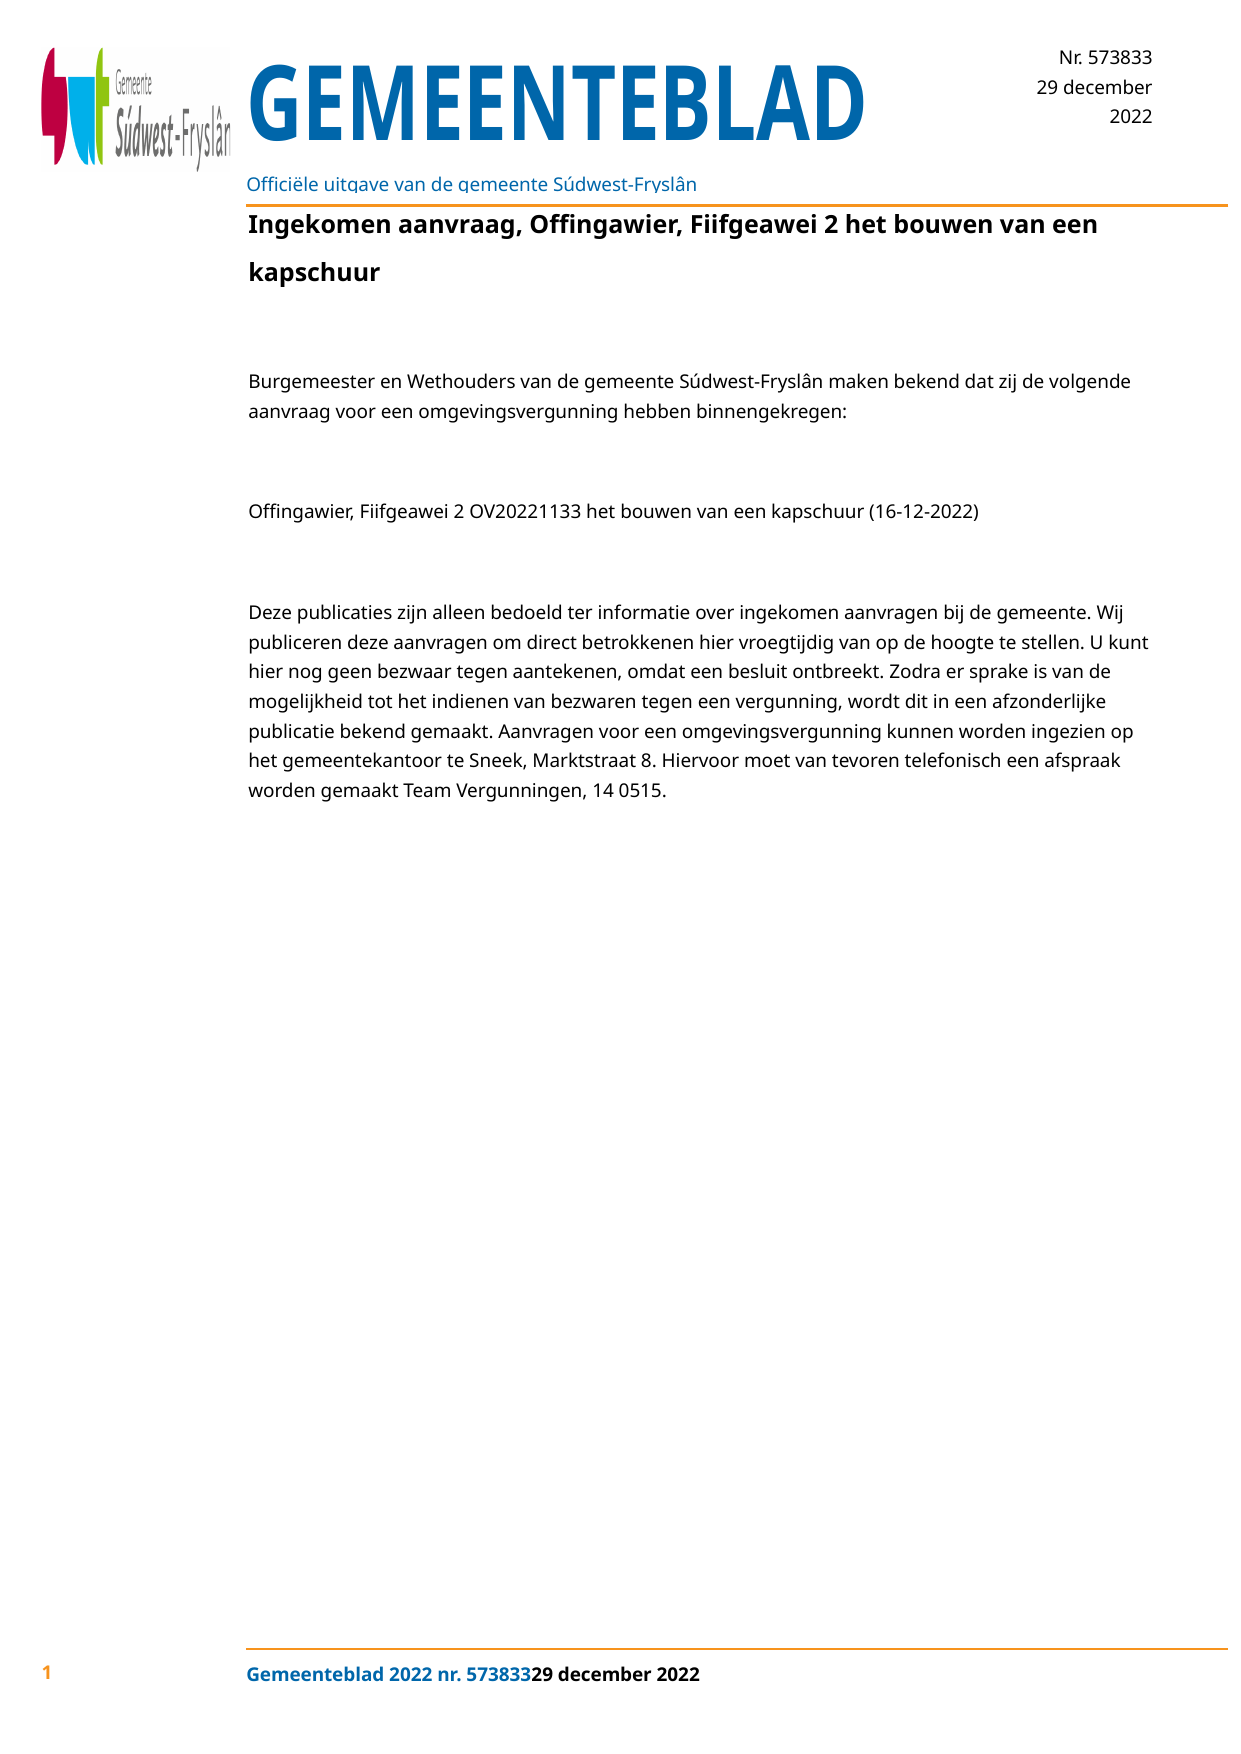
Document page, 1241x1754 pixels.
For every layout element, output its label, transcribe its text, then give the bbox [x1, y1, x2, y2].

picture [41, 47, 231, 172]
text Burgemeester en Wethouders van de gemeente Súdwest-Fryslân maken bekend dat zij de volgende aanvraag voor een omgevingsvergunning hebben binnengekregen: [248, 368, 1152, 424]
text Deze publicaties zijn alleen bedoeld ter informatie over ingekomen aanvragen bij de gemeente. Wij publiceren deze aanvragen om direct betrokkenen hier vroegtijdig van op de hoogte te stellen. U kunt hier nog geen bezwaar tegen aantekenen, omdat een besluit ontbreekt. Zodra er sprake is van de mogelijkheid tot het indienen van bezwaren tegen een vergunning, wordt dit in een afzonderlijke publicatie bekend gemaakt. Aanvragen voor een omgevingsvergunning kunnen worden ingezien op het gemeentekantoor te Sneek, Marktstraat 8. Hiervoor moet van tevoren telefonisch een afspraak worden gemaakt Team Vergunningen, 14 0515. [248, 599, 1152, 803]
text Offingawier, Fiifgeawei 2 OV20221133 het bouwen van een kapschuur (16-12-2022) [248, 499, 1152, 524]
text Ingekomen aanvraag, Offingawier, Fiifgeawei 2 het bouwen van een kapschuur [248, 207, 1152, 288]
